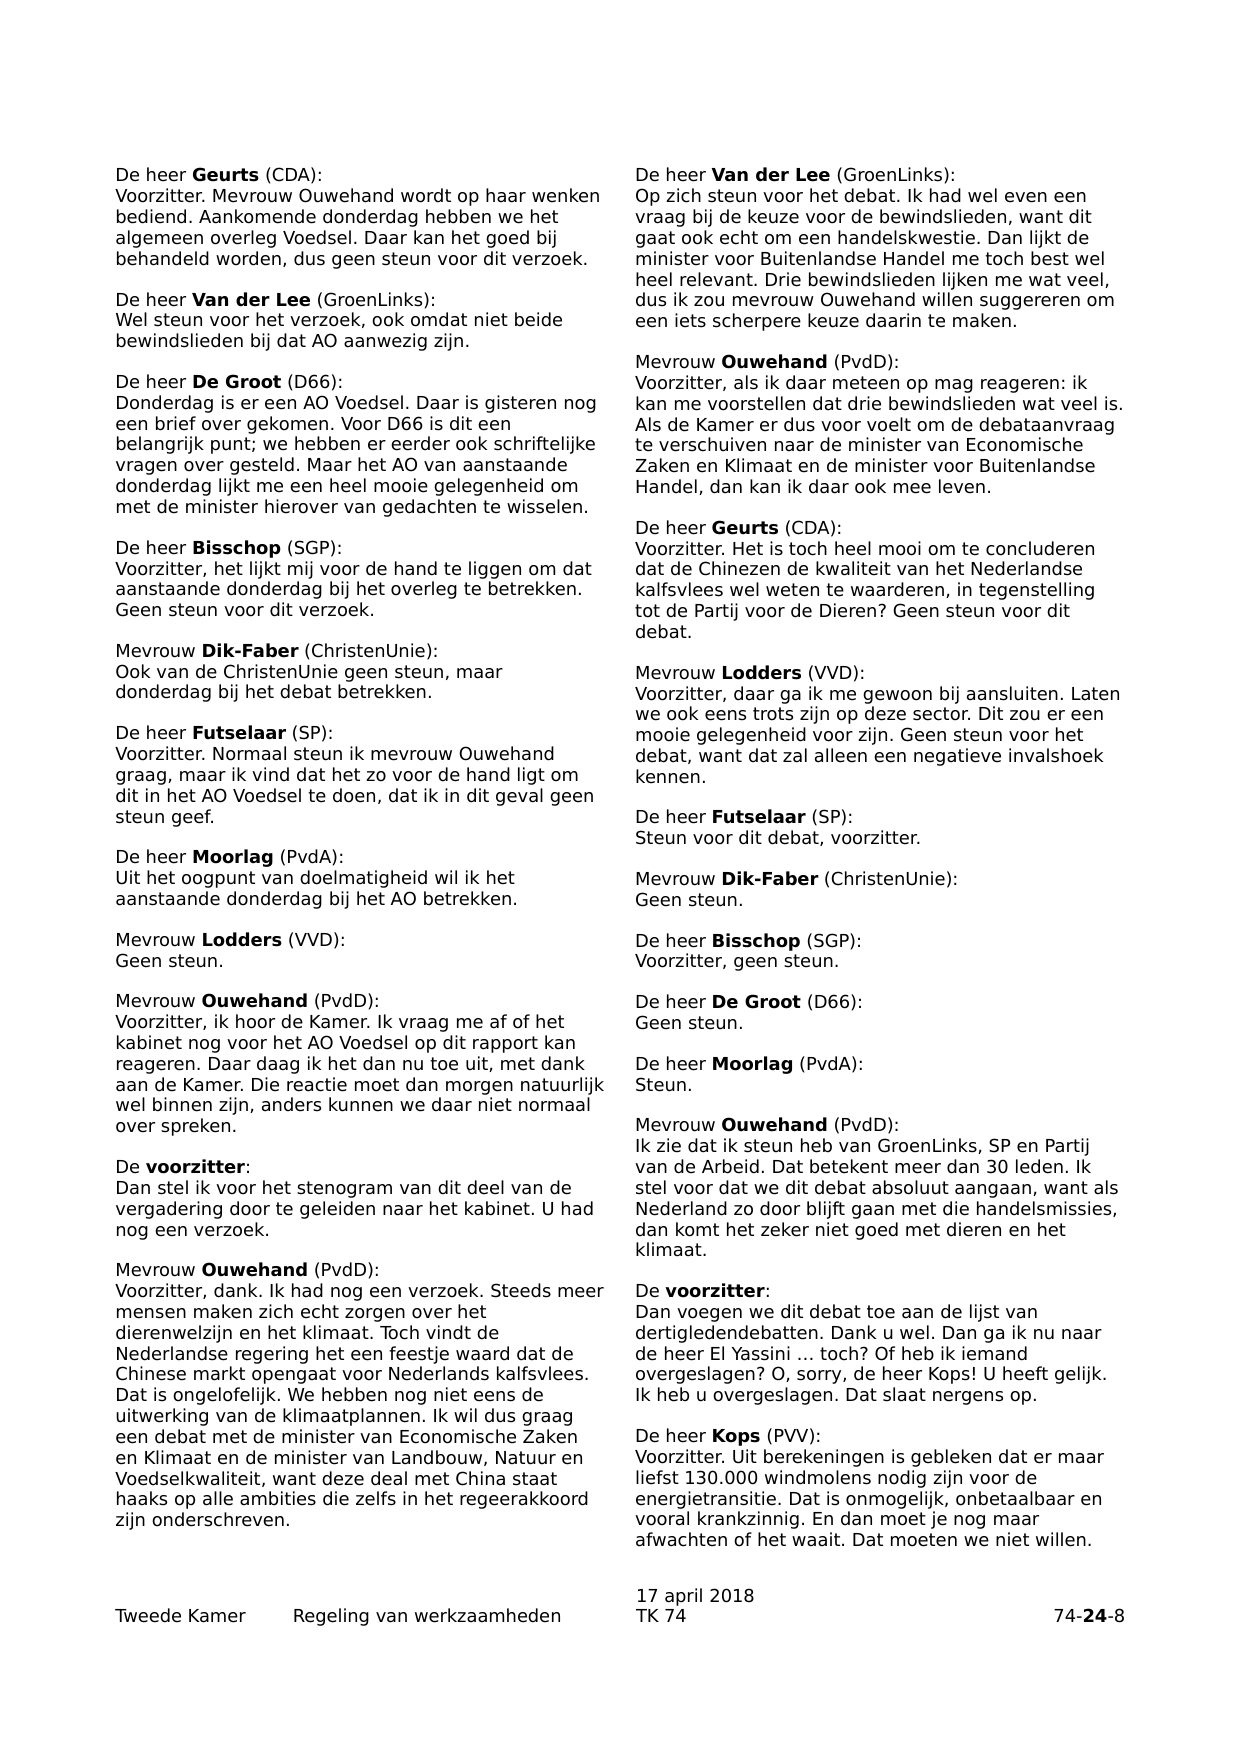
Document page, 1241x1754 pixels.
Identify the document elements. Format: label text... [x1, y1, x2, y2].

text Donderdag is er een AO Voedsel. Daar is gisteren nog een brief over gekomen. Voor D66 is dit een belangrijk punt; we hebben er eerder ook schriftelijke vragen over gesteld. Maar het AO van aanstaande donderdag lijkt me een heel mooie gelegenheid om met de minister hierover van gedachten te wisselen. [115, 392, 605, 517]
text Mevrouw Lodders (VVD): [115, 929, 605, 950]
text De heer Bisschop (SGP): [115, 537, 605, 558]
text Mevrouw Ouwehand (PvdD): [115, 991, 605, 1012]
text Mevrouw Ouwehand (PvdD): [635, 1115, 1125, 1136]
text De heer Bisschop (SGP): [635, 931, 1125, 951]
text Voorzitter, geen steun. [635, 951, 1125, 972]
text Geen steun. [635, 1013, 1125, 1034]
text Mevrouw Dik-Faber (ChristenUnie): [115, 641, 605, 661]
text Mevrouw Ouwehand (PvdD): [115, 1260, 605, 1281]
text De heer Geurts (CDA): [115, 165, 605, 186]
text Voorzitter. Het is toch heel mooi om te concluderen dat de Chinezen de kwaliteit van het Nederlandse kalfsvlees wel weten te waarderen, in tegenstelling tot de Partij voor de Dieren? Geen steun voor dit debat. [635, 538, 1125, 642]
text Voorzitter, als ik daar meteen op mag reageren: ik kan me voorstellen dat drie bewindslieden wat veel is. Als de Kamer er dus voor voelt om de debataanvraag te verschuiven naar de minister van Economische Zaken en Klimaat en de minister voor Buitenlandse Handel, dan kan ik daar ook mee leven. [635, 373, 1125, 498]
text Dan stel ik voor het stenogram van dit deel van de vergadering door te geleiden naar het kabinet. U had nog een verzoek. [115, 1178, 605, 1240]
text Voorzitter, het lijkt mij voor de hand te liggen om dat aanstaande donderdag bij het overleg te betrekken. Geen steun voor dit verzoek. [115, 558, 605, 621]
text De heer Van der Lee (GroenLinks): [115, 289, 605, 310]
text Voorzitter, dank. Ik had nog een verzoek. Steeds meer mensen maken zich echt zorgen over het dierenwelzijn en het klimaat. Toch vindt de Nederlandse regering het een feestje waard dat de Chinese markt opengaat voor Nederlands kalfsvlees. Dat is ongelofelijk. We hebben nog niet eens de uitwerking van de klimaatplannen. Ik wil dus graag een debat met de minister van Economische Zaken en Klimaat en de minister van Landbouw, Natuur en Voedselkwaliteit, want deze deal met China staat haaks op alle ambities die zelfs in het regeerakkoord zijn onderschreven. [115, 1281, 605, 1531]
text De heer Van der Lee (GroenLinks): [635, 165, 1125, 186]
text De voorzitter: [635, 1281, 1125, 1302]
text Voorzitter. Mevrouw Ouwehand wordt op haar wenken bediend. Aankomende donderdag hebben we het algemeen overleg Voedsel. Daar kan het goed bij behandeld worden, dus geen steun voor dit verzoek. [115, 186, 605, 269]
text Ik zie dat ik steun heb van GroenLinks, SP en Partij van de Arbeid. Dat betekent meer dan 30 leden. Ik stel voor dat we dit debat absoluut aangaan, want als Nederland zo door blijft gaan met die handelsmissies, dan komt het zeker niet goed met dieren en het klimaat. [635, 1136, 1125, 1261]
text Voorzitter, ik hoor de Kamer. Ik vraag me af of het kabinet nog voor het AO Voedsel op dit rapport kan reageren. Daar daag ik het dan nu toe uit, met dank aan de Kamer. Die reactie moet dan morgen natuurlijk wel binnen zijn, anders kunnen we daar niet normaal over spreken. [115, 1012, 605, 1137]
text Steun voor dit debat, voorzitter. [635, 828, 1125, 849]
text De heer Moorlag (PvdA): [115, 847, 605, 868]
text Uit het oogpunt van doelmatigheid wil ik het aanstaande donderdag bij het AO betrekken. [115, 868, 605, 909]
text Ook van de ChristenUnie geen steun, maar donderdag bij het debat betrekken. [115, 661, 605, 703]
text De heer Moorlag (PvdA): [635, 1054, 1125, 1074]
text Steun. [635, 1074, 1125, 1095]
text Wel steun voor het verzoek, ook omdat niet beide bewindslieden bij dat AO aanwezig zijn. [115, 310, 605, 352]
text Dan voegen we dit debat toe aan de lijst van dertigledendebatten. Dank u wel. Dan ga ik nu naar de heer El Yassini … toch? Of heb ik iemand overgeslagen? O, sorry, de heer Kops! U heeft gelijk. Ik heb u overgeslagen. Dat slaat nergens op. [635, 1302, 1125, 1406]
text Geen steun. [635, 890, 1125, 911]
text Mevrouw Ouwehand (PvdD): [635, 352, 1125, 373]
text De heer De Groot (D66): [115, 372, 605, 392]
text De heer Kops (PVV): [635, 1426, 1125, 1447]
text Voorzitter, daar ga ik me gewoon bij aansluiten. Laten we ook eens trots zijn op deze sector. Dit zou er een mooie gelegenheid voor zijn. Geen steun voor het debat, want dat zal alleen een negatieve invalshoek kennen. [635, 683, 1125, 787]
text Mevrouw Lodders (VVD): [635, 662, 1125, 683]
text Geen steun. [115, 950, 605, 971]
text Op zich steun voor het debat. Ik had wel even een vraag bij de keuze voor de bewindslieden, want dit gaat ook echt om een handelskwestie. Dan lijkt de minister voor Buitenlandse Handel me toch best wel heel relevant. Drie bewindslieden lijken me wat veel, dus ik zou mevrouw Ouwehand willen suggereren om een iets scherpere keuze daarin te maken. [635, 186, 1125, 332]
text Voorzitter. Uit berekeningen is gebleken dat er maar liefst 130.000 windmolens nodig zijn voor de energietransitie. Dat is onmogelijk, onbetaalbaar en vooral krankzinnig. En dan moet je nog maar afwachten of het waait. Dat moeten we niet willen. [635, 1447, 1125, 1551]
text De heer Geurts (CDA): [635, 518, 1125, 538]
text De heer Futselaar (SP): [635, 807, 1125, 828]
text De voorzitter: [115, 1157, 605, 1178]
text De heer De Groot (D66): [635, 992, 1125, 1013]
text Voorzitter. Normaal steun ik mevrouw Ouwehand graag, maar ik vind dat het zo voor de hand ligt om dit in het AO Voedsel te doen, dat ik in dit geval geen steun geef. [115, 744, 605, 827]
text De heer Futselaar (SP): [115, 723, 605, 744]
text Mevrouw Dik-Faber (ChristenUnie): [635, 869, 1125, 890]
